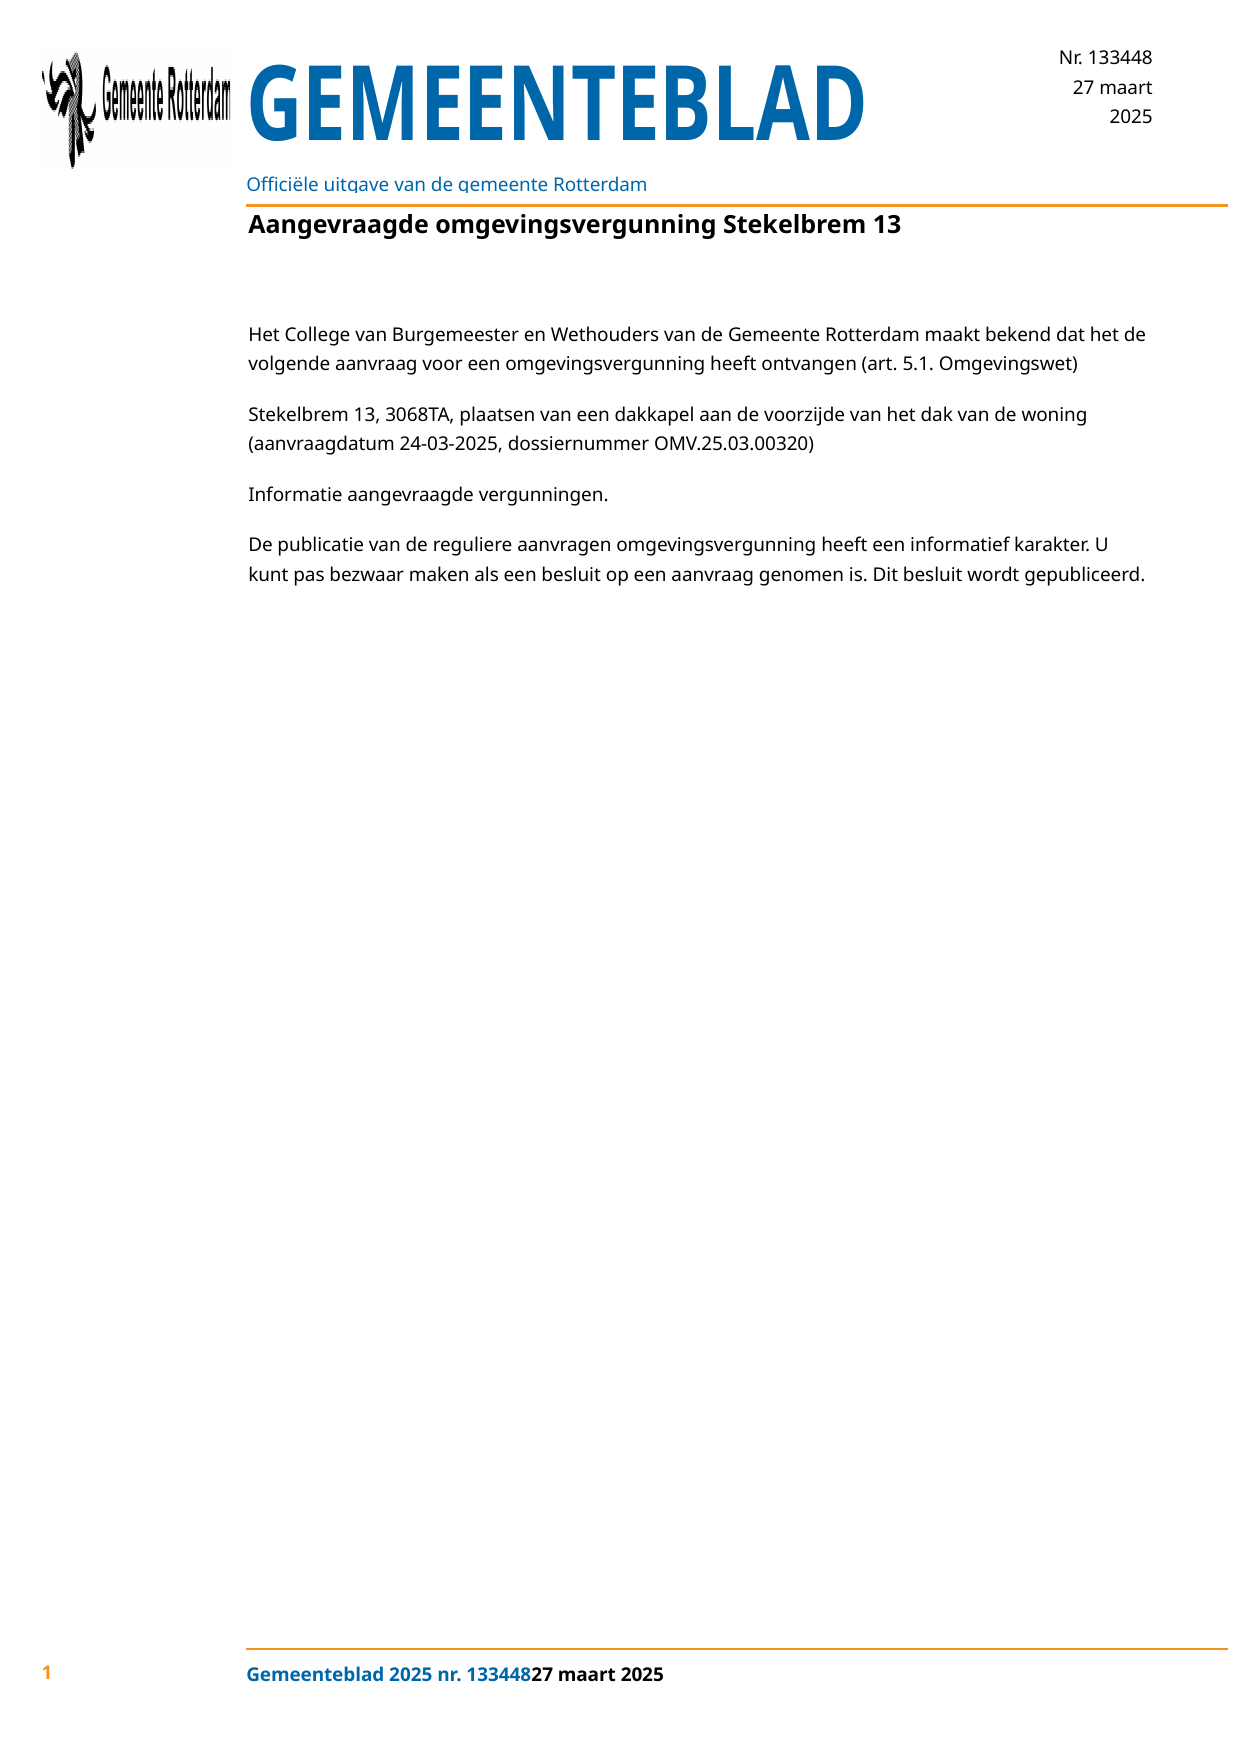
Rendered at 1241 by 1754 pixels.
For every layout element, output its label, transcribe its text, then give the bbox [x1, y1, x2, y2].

text De publicatie van de reguliere aanvragen omgevingsvergunning heeft een informatief karakter. U kunt pas bezwaar maken als een besluit op een aanvraag genomen is. Dit besluit wordt gepubliceerd. [248, 531, 1152, 586]
text Informatie aangevraagde vergunningen. [248, 481, 1152, 506]
picture [41, 47, 231, 172]
text Aangevraagde omgevingsvergunning Stekelbrem 13 [248, 207, 1152, 241]
text Het College van Burgemeester en Wethouders van de Gemeente Rotterdam maakt bekend dat het de volgende aanvraag voor een omgevingsvergunning heeft ontvangen (art. 5.1. Omgevingswet) [248, 321, 1152, 376]
text Stekelbrem 13, 3068TA, plaatsen van een dakkapel aan de voorzijde van het dak van de woning (aanvraagdatum 24-03-2025, dossiernummer OMV.25.03.00320) [248, 401, 1152, 456]
